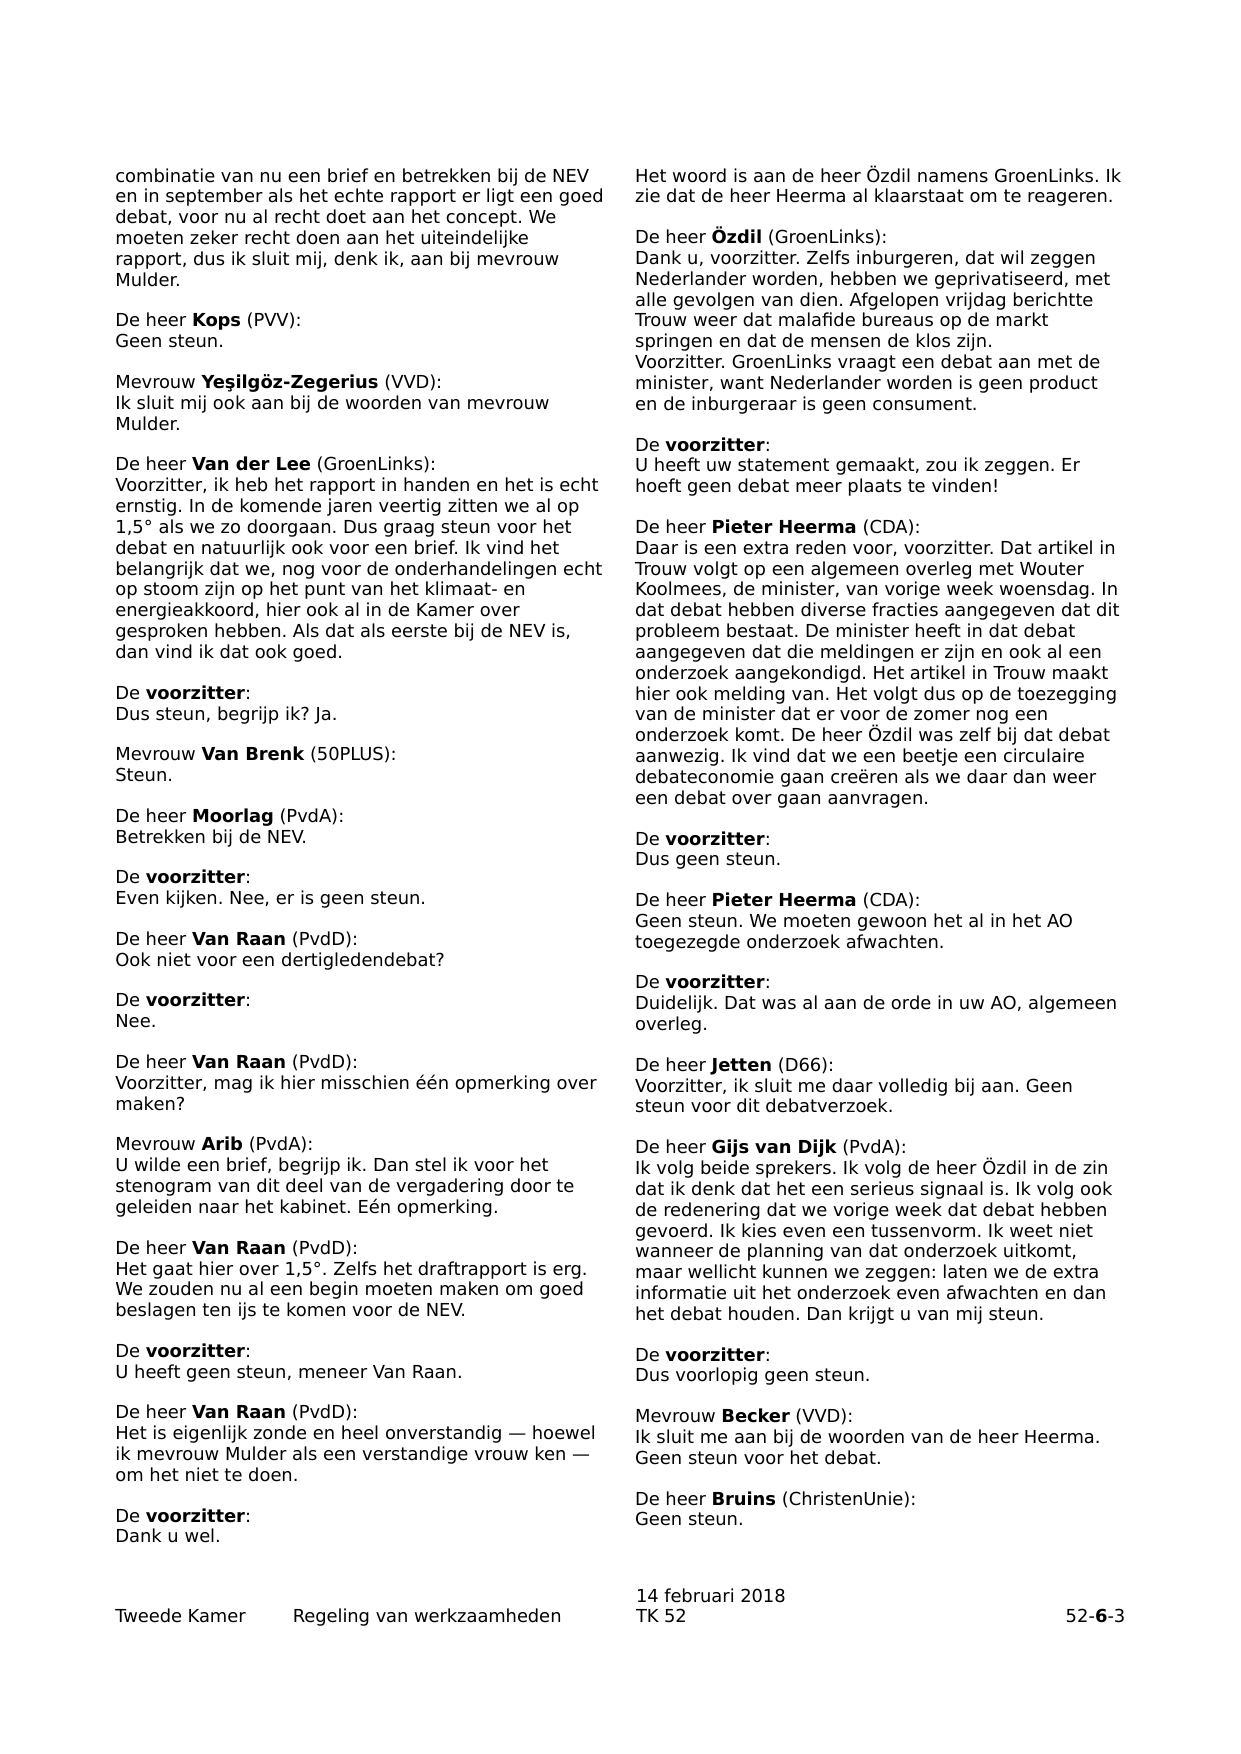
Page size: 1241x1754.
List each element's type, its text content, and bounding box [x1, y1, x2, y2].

text De voorzitter: [635, 434, 1125, 455]
text De voorzitter: [635, 828, 1125, 849]
text De heer Van Raan (PvdD): [115, 1237, 605, 1258]
text De heer Bruins (ChristenUnie): [635, 1488, 1125, 1509]
text Ik volg beide sprekers. Ik volg de heer Özdil in de zin dat ik denk dat het een serieus signaal is. Ik volg ook de redenering dat we vorige week dat debat hebben gevoerd. Ik kies even een tussenvorm. Ik weet niet wanneer de planning van dat onderzoek uitkomt, maar wellicht kunnen we zeggen: laten we de extra informatie uit het onderzoek even afwachten en dan het debat houden. Dan krijgt u van mij steun. [635, 1158, 1125, 1324]
text Betrekken bij de NEV. [115, 826, 605, 847]
text Mevrouw Becker (VVD): [635, 1406, 1125, 1427]
text De heer Moorlag (PvdA): [115, 806, 605, 826]
text U wilde een brief, begrijp ik. Dan stel ik voor het stenogram van dit deel van de vergadering door te geleiden naar het kabinet. Eén opmerking. [115, 1155, 605, 1217]
text Het is eigenlijk zonde en heel onverstandig — hoewel ik mevrouw Mulder als een verstandige vrouw ken — om het niet te doen. [115, 1423, 605, 1486]
text De voorzitter: [635, 1344, 1125, 1365]
text Ook niet voor een dertigledendebat? [115, 949, 605, 970]
text Geen steun. [635, 1509, 1125, 1530]
text De heer Kops (PVV): [115, 310, 605, 331]
text U heeft uw statement gemaakt, zou ik zeggen. Er hoeft geen debat meer plaats te vinden! [635, 455, 1125, 497]
text De heer Pieter Heerma (CDA): [635, 890, 1125, 911]
text Voorzitter, ik sluit me daar volledig bij aan. Geen steun voor dit debatverzoek. [635, 1075, 1125, 1117]
text Voorzitter. GroenLinks vraagt een debat aan met de minister, want Nederlander worden is geen product en de inburgeraar is geen consument. [635, 352, 1125, 414]
text Geen steun. [115, 331, 605, 352]
text Nee. [115, 1011, 605, 1032]
text De heer Jetten (D66): [635, 1055, 1125, 1075]
text Daar is een extra reden voor, voorzitter. Dat artikel in Trouw volgt op een algemeen overleg met Wouter Koolmees, de minister, van vorige week woensdag. In dat debat hebben diverse fracties aangegeven dat dit probleem bestaat. De minister heeft in dat debat aangegeven dat die meldingen er zijn en ook al een onderzoek aangekondigd. Het artikel in Trouw maakt hier ook melding van. Het volgt dus op de toezegging van de minister dat er voor de zomer nog een onderzoek komt. De heer Özdil was zelf bij dat debat aanwezig. Ik vind dat we een beetje een circulaire debateconomie gaan creëren als we daar dan weer een debat over gaan aanvragen. [635, 537, 1125, 808]
text Het woord is aan de heer Özdil namens GroenLinks. Ik zie dat de heer Heerma al klaarstaat om te reageren. [635, 165, 1125, 207]
text Dank u, voorzitter. Zelfs inburgeren, dat wil zeggen Nederlander worden, hebben we geprivatiseerd, met alle gevolgen van dien. Afgelopen vrijdag berichtte Trouw weer dat malafide bureaus op de markt springen en dat de mensen de klos zijn. [635, 248, 1125, 352]
text Voorzitter, mag ik hier misschien één opmerking over maken? [115, 1073, 605, 1114]
text Mevrouw Yeşilgöz-Zegerius (VVD): [115, 372, 605, 393]
text Het gaat hier over 1,5°. Zelfs het draftrapport is erg. We zouden nu al een begin moeten maken om goed beslagen ten ijs te komen voor de NEV. [115, 1258, 605, 1321]
text Even kijken. Nee, er is geen steun. [115, 888, 605, 909]
text De voorzitter: [115, 1341, 605, 1361]
text De heer Van Raan (PvdD): [115, 929, 605, 949]
text De voorzitter: [115, 1506, 605, 1526]
text De voorzitter: [115, 682, 605, 703]
text Duidelijk. Dat was al aan de orde in uw AO, algemeen overleg. [635, 993, 1125, 1035]
text Ik sluit mij ook aan bij de woorden van mevrouw Mulder. [115, 393, 605, 434]
text Dus geen steun. [635, 849, 1125, 870]
text Mevrouw Van Brenk (50PLUS): [115, 744, 605, 765]
text Mevrouw Arib (PvdA): [115, 1134, 605, 1155]
text Dank u wel. [115, 1526, 605, 1547]
text De voorzitter: [115, 867, 605, 888]
text Steun. [115, 765, 605, 786]
text Geen steun. We moeten gewoon het al in het AO toegezegde onderzoek afwachten. [635, 911, 1125, 952]
text Ik sluit me aan bij de woorden van de heer Heerma. Geen steun voor het debat. [635, 1427, 1125, 1468]
text Voorzitter, ik heb het rapport in handen en het is echt ernstig. In de komende jaren veertig zitten we al op 1,5° als we zo doorgaan. Dus graag steun voor het debat en natuurlijk ook voor een brief. Ik vind het belangrijk dat we, nog voor de onderhandelingen echt op stoom zijn op het punt van het klimaat- en energieakkoord, hier ook al in de Kamer over gesproken hebben. Als dat als eerste bij de NEV is, dan vind ik dat ook goed. [115, 475, 605, 662]
text De heer Pieter Heerma (CDA): [635, 517, 1125, 537]
text De voorzitter: [635, 972, 1125, 993]
text De heer Gijs van Dijk (PvdA): [635, 1137, 1125, 1158]
text De heer Van Raan (PvdD): [115, 1402, 605, 1423]
text De heer Van der Lee (GroenLinks): [115, 454, 605, 475]
text combinatie van nu een brief en betrekken bij de NEV en in september als het echte rapport er ligt een goed debat, voor nu al recht doet aan het concept. We moeten zeker recht doen aan het uiteindelijke rapport, dus ik sluit mij, denk ik, aan bij mevrouw Mulder. [115, 165, 605, 290]
text De heer Özdil (GroenLinks): [635, 227, 1125, 248]
text U heeft geen steun, meneer Van Raan. [115, 1361, 605, 1382]
text De heer Van Raan (PvdD): [115, 1052, 605, 1073]
text Dus voorlopig geen steun. [635, 1365, 1125, 1386]
text De voorzitter: [115, 990, 605, 1011]
text Dus steun, begrijp ik? Ja. [115, 703, 605, 724]
